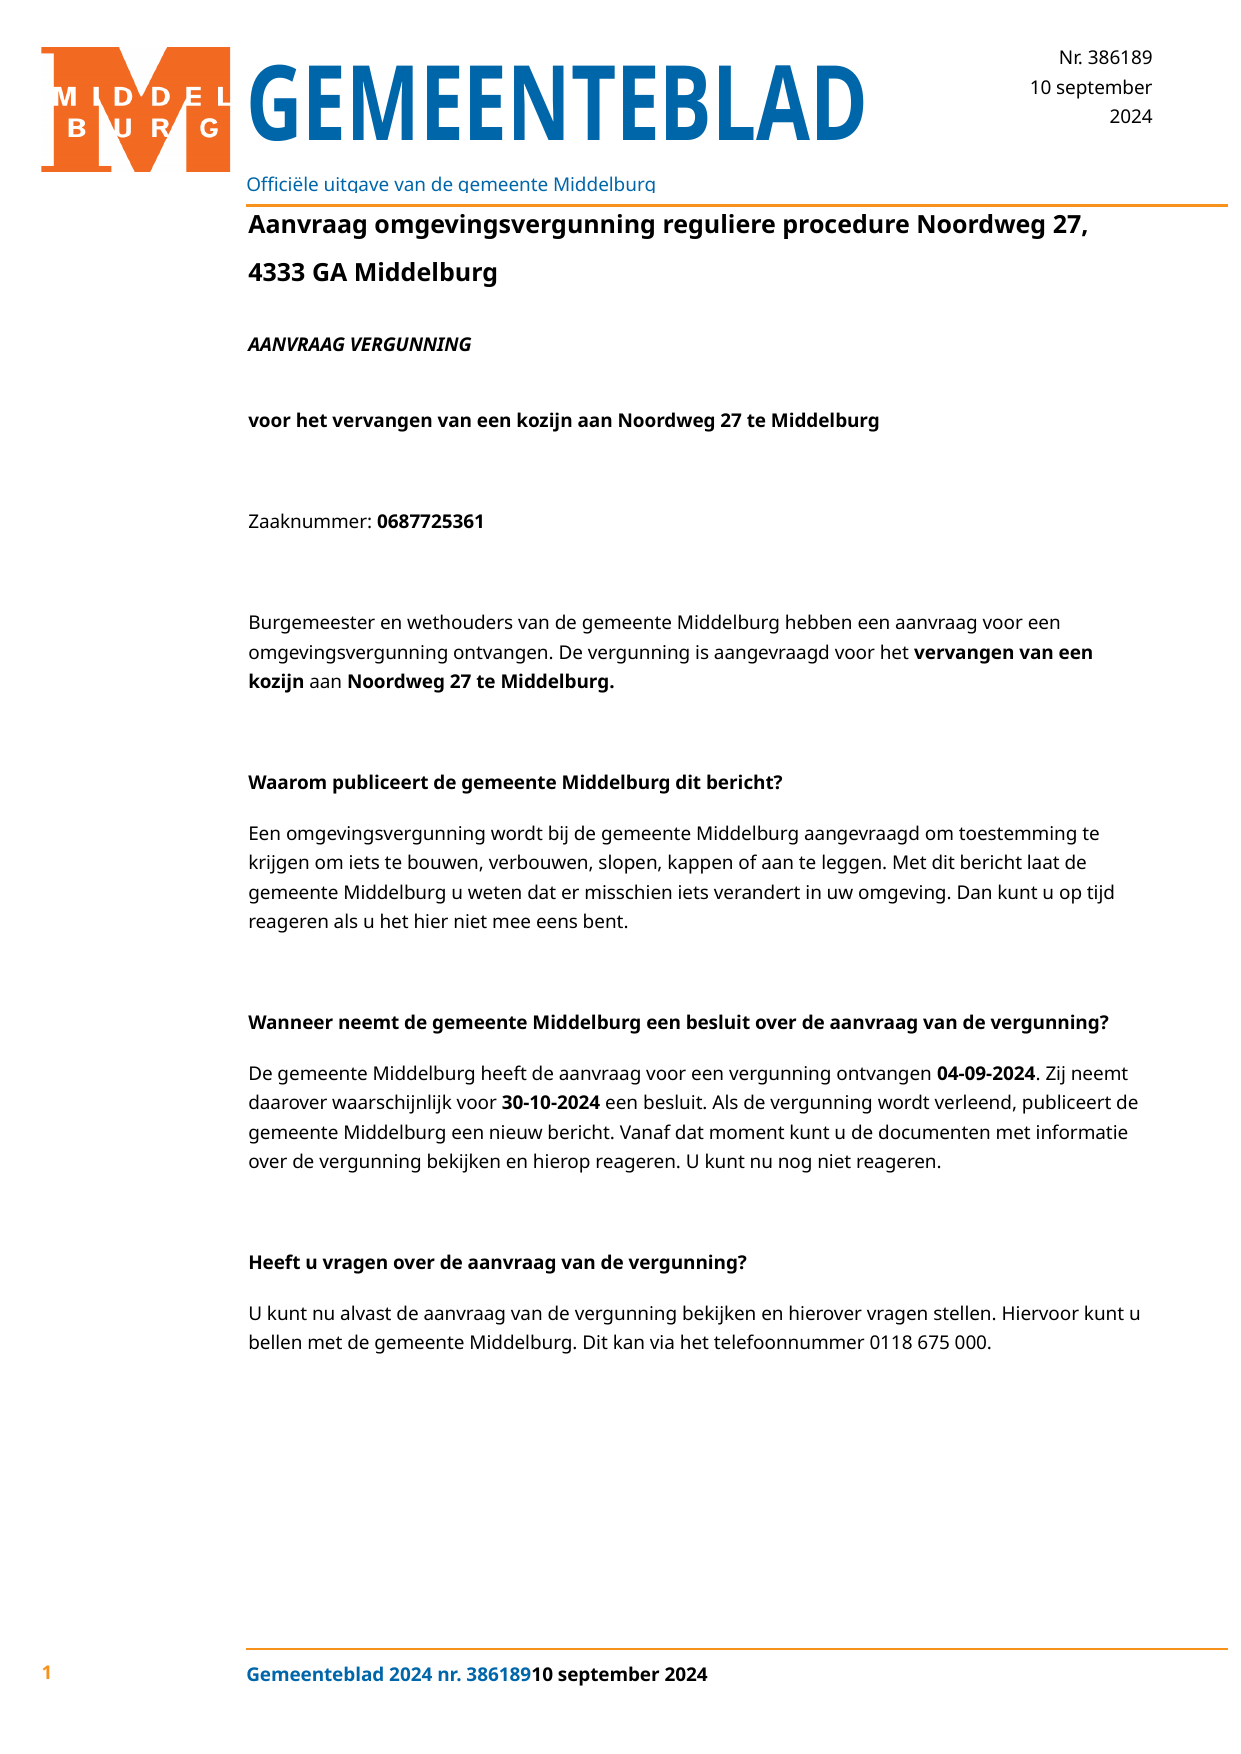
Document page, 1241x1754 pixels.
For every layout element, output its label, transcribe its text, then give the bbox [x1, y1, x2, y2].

text Aanvraag omgevingsvergunning reguliere procedure Noordweg 27, 4333 GA Middelburg [248, 207, 1152, 288]
text Wanneer neemt de gemeente Middelburg een besluit over de aanvraag van de vergunning? [248, 1009, 1152, 1035]
text Burgemeester en wethouders van de gemeente Middelburg hebben een aanvraag voor een omgevingsvergunning ontvangen. De vergunning is aangevraagd voor het vervangen van een kozijn aan Noordweg 27 te Middelburg. [248, 609, 1152, 694]
text De gemeente Middelburg heeft de aanvraag voor een vergunning ontvangen 04-09-2024. Zij neemt daarover waarschijnlijk voor 30-10-2024 een besluit. Als de vergunning wordt verleend, publiceert de gemeente Middelburg een nieuw bericht. Vanaf dat moment kunt u de documenten met informatie over de vergunning bekijken en hierop reageren. U kunt nu nog niet reageren. [248, 1060, 1152, 1174]
text U kunt nu alvast de aanvraag van de vergunning bekijken en hierover vragen stellen. Hiervoor kunt u bellen met de gemeente Middelburg. Dit kan via het telefoonnummer 0118 675 000. [248, 1300, 1152, 1355]
picture [41, 47, 231, 172]
text AANVRAAG VERGUNNING [248, 331, 1152, 357]
text Waarom publiceert de gemeente Middelburg dit bericht? [248, 769, 1152, 795]
text Een omgevingsvergunning wordt bij de gemeente Middelburg aangevraagd om toestemming te krijgen om iets te bouwen, verbouwen, slopen, kappen of aan te leggen. Met dit bericht laat de gemeente Middelburg u weten dat er misschien iets verandert in uw omgeving. Dan kunt u op tijd reageren als u het hier niet mee eens bent. [248, 820, 1152, 934]
text Heeft u vragen over de aanvraag van de vergunning? [248, 1249, 1152, 1275]
text voor het vervangen van een kozijn aan Noordweg 27 te Middelburg [248, 408, 1152, 433]
text Zaaknummer: 0687725361 [248, 508, 1152, 534]
